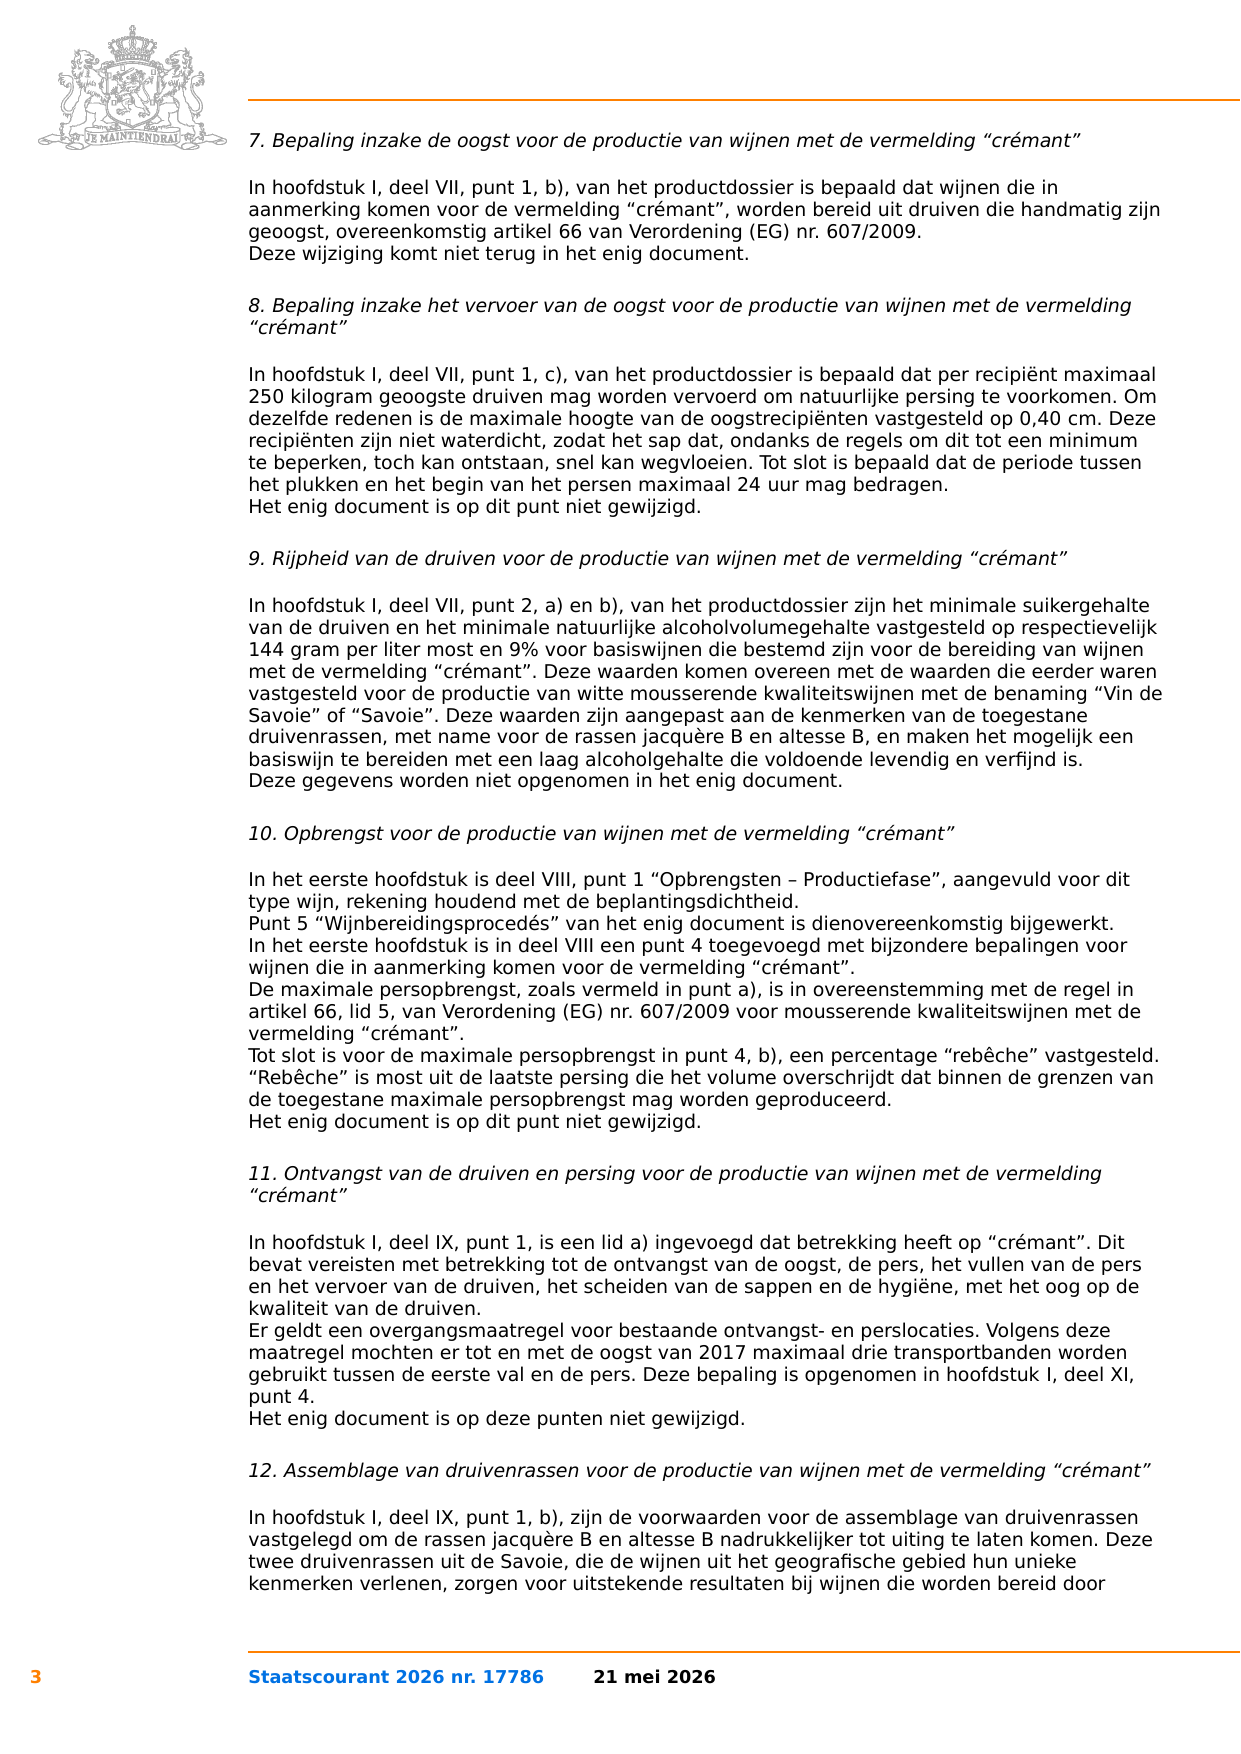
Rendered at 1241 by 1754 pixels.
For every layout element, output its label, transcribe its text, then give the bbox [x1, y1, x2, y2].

text In hoofdstuk I, deel IX, punt 1, b), zijn de voorwaarden voor de assemblage van druivenrassen vastgelegd om de rassen jacquère B en altesse B nadrukkelijker tot uiting te laten komen. Deze twee druivenrassen uit de Savoie, die de wijnen uit het geografische gebied hun unieke kenmerken verlenen, zorgen voor uitstekende resultaten bij wijnen die worden bereid door [248, 1507, 1163, 1595]
subtitle 7. Bepaling inzake de oogst voor de productie van wijnen met de vermelding “crémant” [248, 130, 1163, 152]
subtitle 10. Opbrengst voor de productie van wijnen met de vermelding “crémant” [248, 822, 1163, 844]
text In het eerste hoofdstuk is deel VIII, punt 1 “Opbrengsten – Productiefase”, aangevuld voor dit type wijn, rekening houdend met de beplantingsdichtheid. [248, 869, 1163, 913]
text In hoofdstuk I, deel VII, punt 1, c), van het productdossier is bepaald dat per recipiënt maximaal 250 kilogram geoogste druiven mag worden vervoerd om natuurlijke persing te voorkomen. Om dezelfde redenen is de maximale hoogte van de oogstrecipiënten vastgesteld op 0,40 cm. Deze recipiënten zijn niet waterdicht, zodat het sap dat, ondanks de regels om dit tot een minimum te beperken, toch kan ontstaan, snel kan wegvloeien. Tot slot is bepaald dat de periode tussen het plukken en het begin van het persen maximaal 24 uur mag bedragen. [248, 364, 1163, 496]
subtitle 11. Ontvangst van de druiven en persing voor de productie van wijnen met de vermelding “crémant” [248, 1163, 1163, 1207]
subtitle 8. Bepaling inzake het vervoer van de oogst voor de productie van wijnen met de vermelding “crémant” [248, 295, 1163, 339]
subtitle 12. Assemblage van druivenrassen voor de productie van wijnen met de vermelding “crémant” [248, 1460, 1163, 1482]
text Deze gegevens worden niet opgenomen in het enig document. [248, 770, 1163, 792]
text In hoofdstuk I, deel VII, punt 1, b), van het productdossier is bepaald dat wijnen die in aanmerking komen voor de vermelding “crémant”, worden bereid uit druiven die handmatig zijn geoogst, overeenkomstig artikel 66 van Verordening (EG) nr. 607/2009. [248, 177, 1163, 243]
text In hoofdstuk I, deel VII, punt 2, a) en b), van het productdossier zijn het minimale suikergehalte van de druiven en het minimale natuurlijke alcoholvolumegehalte vastgesteld op respectievelijk 144 gram per liter most en 9% voor basiswijnen die bestemd zijn voor de bereiding van wijnen met de vermelding “crémant”. Deze waarden komen overeen met de waarden die eerder waren vastgesteld voor de productie van witte mousserende kwaliteitswijnen met de benaming “Vin de Savoie” of “Savoie”. Deze waarden zijn aangepast aan de kenmerken van de toegestane druivenrassen, met name voor de rassen jacquère B en altesse B, en maken het mogelijk een basiswijn te bereiden met een laag alcoholgehalte die voldoende levendig en verfijnd is. [248, 594, 1163, 770]
text In het eerste hoofdstuk is in deel VIII een punt 4 toegevoegd met bijzondere bepalingen voor wijnen die in aanmerking komen voor de vermelding “crémant”. [248, 935, 1163, 979]
text Het enig document is op deze punten niet gewijzigd. [248, 1408, 1163, 1430]
text Deze wijziging komt niet terug in het enig document. [248, 243, 1163, 265]
text Het enig document is op dit punt niet gewijzigd. [248, 496, 1163, 518]
picture [38, 25, 227, 150]
text De maximale persopbrengst, zoals vermeld in punt a), is in overeenstemming met de regel in artikel 66, lid 5, van Verordening (EG) nr. 607/2009 voor mousserende kwaliteitswijnen met de vermelding “crémant”. [248, 979, 1163, 1045]
text In hoofdstuk I, deel IX, punt 1, is een lid a) ingevoegd dat betrekking heeft op “crémant”. Dit bevat vereisten met betrekking tot de ontvangst van de oogst, de pers, het vullen van de pers en het vervoer van de druiven, het scheiden van de sappen en de hygiëne, met het oog op de kwaliteit van de druiven. [248, 1232, 1163, 1320]
text Er geldt een overgangsmaatregel voor bestaande ontvangst- en perslocaties. Volgens deze maatregel mochten er tot en met de oogst van 2017 maximaal drie transportbanden worden gebruikt tussen de eerste val en de pers. Deze bepaling is opgenomen in hoofdstuk I, deel XI, punt 4. [248, 1320, 1163, 1408]
text Punt 5 “Wijnbereidingsprocedés” van het enig document is dienovereenkomstig bijgewerkt. [248, 913, 1163, 935]
subtitle 9. Rijpheid van de druiven voor de productie van wijnen met de vermelding “crémant” [248, 548, 1163, 569]
text Het enig document is op dit punt niet gewijzigd. [248, 1111, 1163, 1133]
text Tot slot is voor de maximale persopbrengst in punt 4, b), een percentage “rebêche” vastgesteld. “Rebêche” is most uit de laatste persing die het volume overschrijdt dat binnen de grenzen van de toegestane maximale persopbrengst mag worden geproduceerd. [248, 1045, 1163, 1111]
